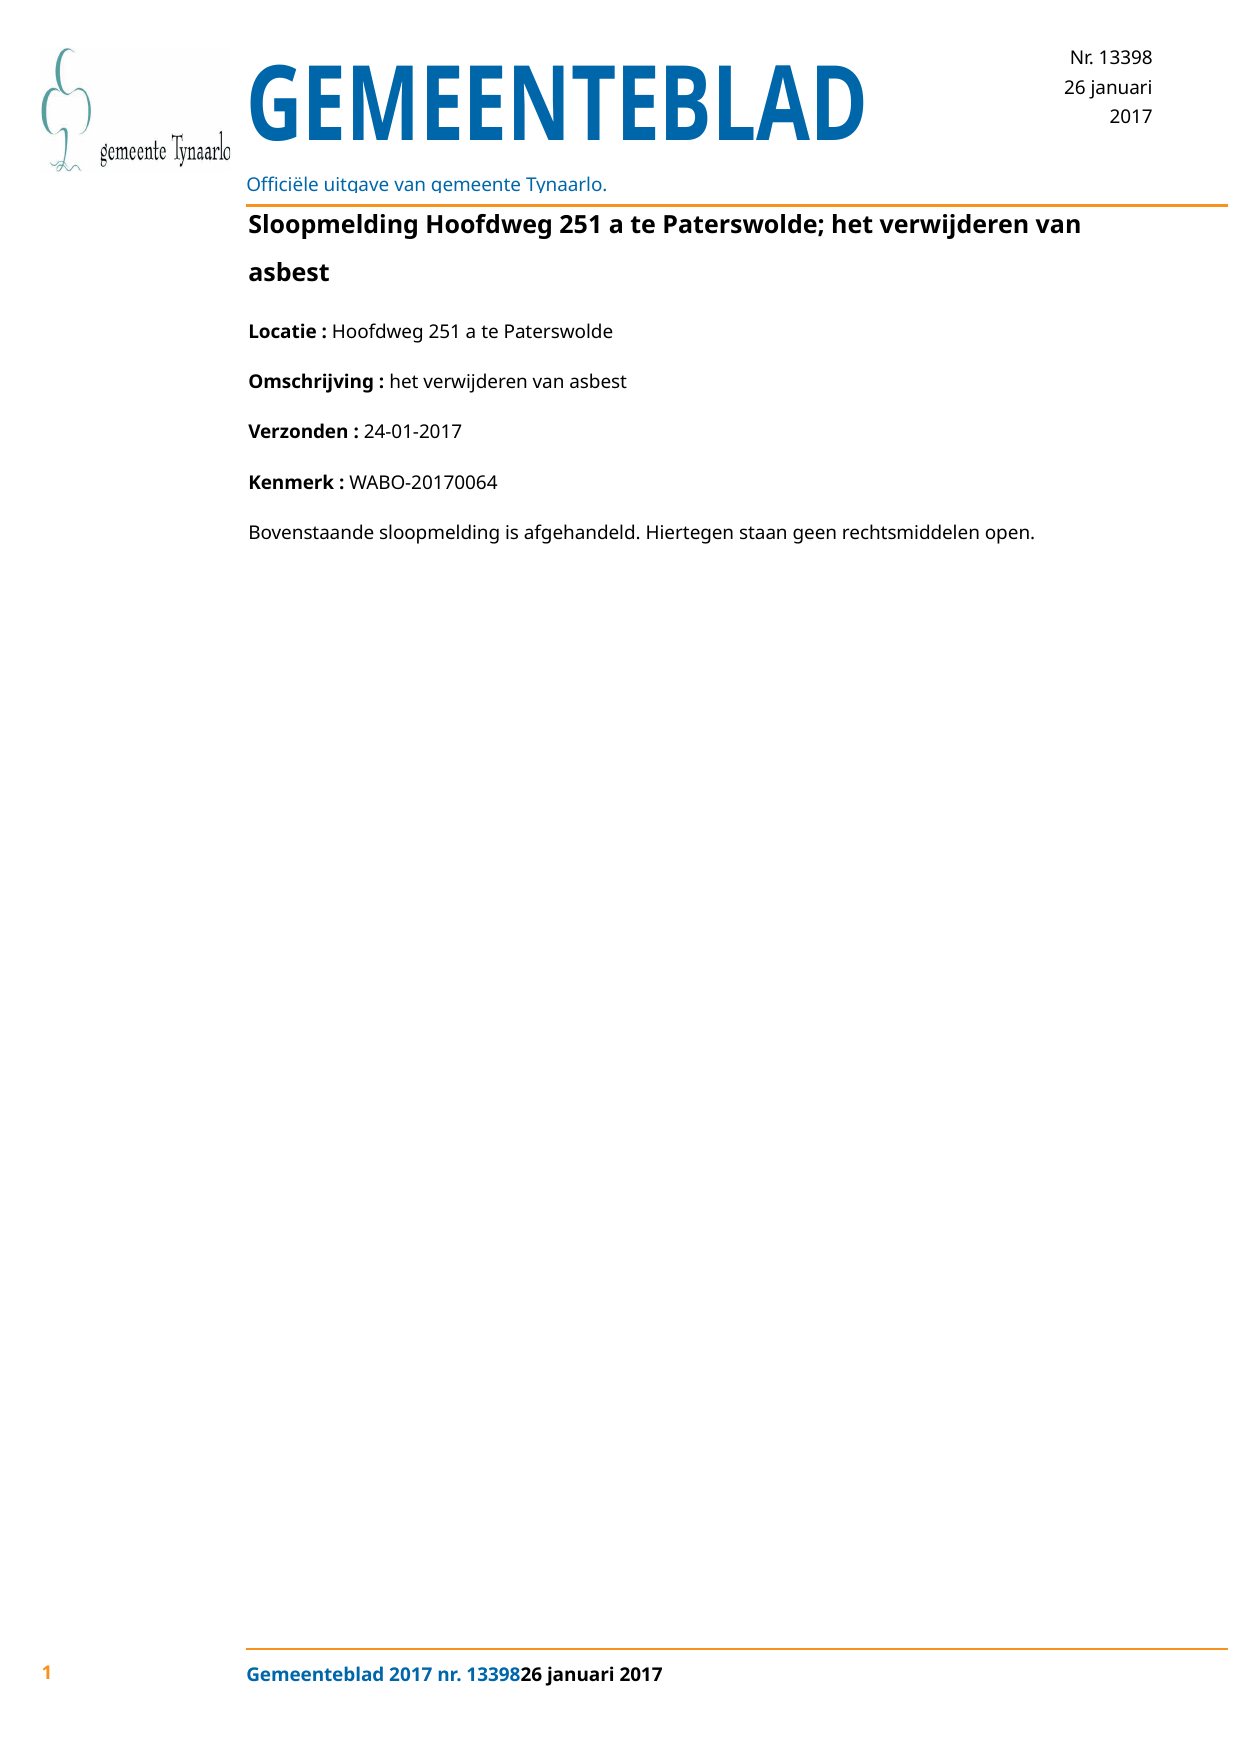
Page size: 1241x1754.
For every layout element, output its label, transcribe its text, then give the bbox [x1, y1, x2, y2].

picture [41, 47, 231, 172]
text Omschrijving : het verwijderen van asbest [248, 368, 1152, 394]
text Locatie : Hoofdweg 251 a te Paterswolde [248, 318, 1152, 344]
text Sloopmelding Hoofdweg 251 a te Paterswolde; het verwijderen van asbest [248, 207, 1152, 288]
text Kenmerk : WABO-20170064 [248, 469, 1152, 495]
text Bovenstaande sloopmelding is afgehandeld. Hiertegen staan geen rechtsmiddelen open. [248, 519, 1152, 545]
text Verzonden : 24-01-2017 [248, 419, 1152, 444]
